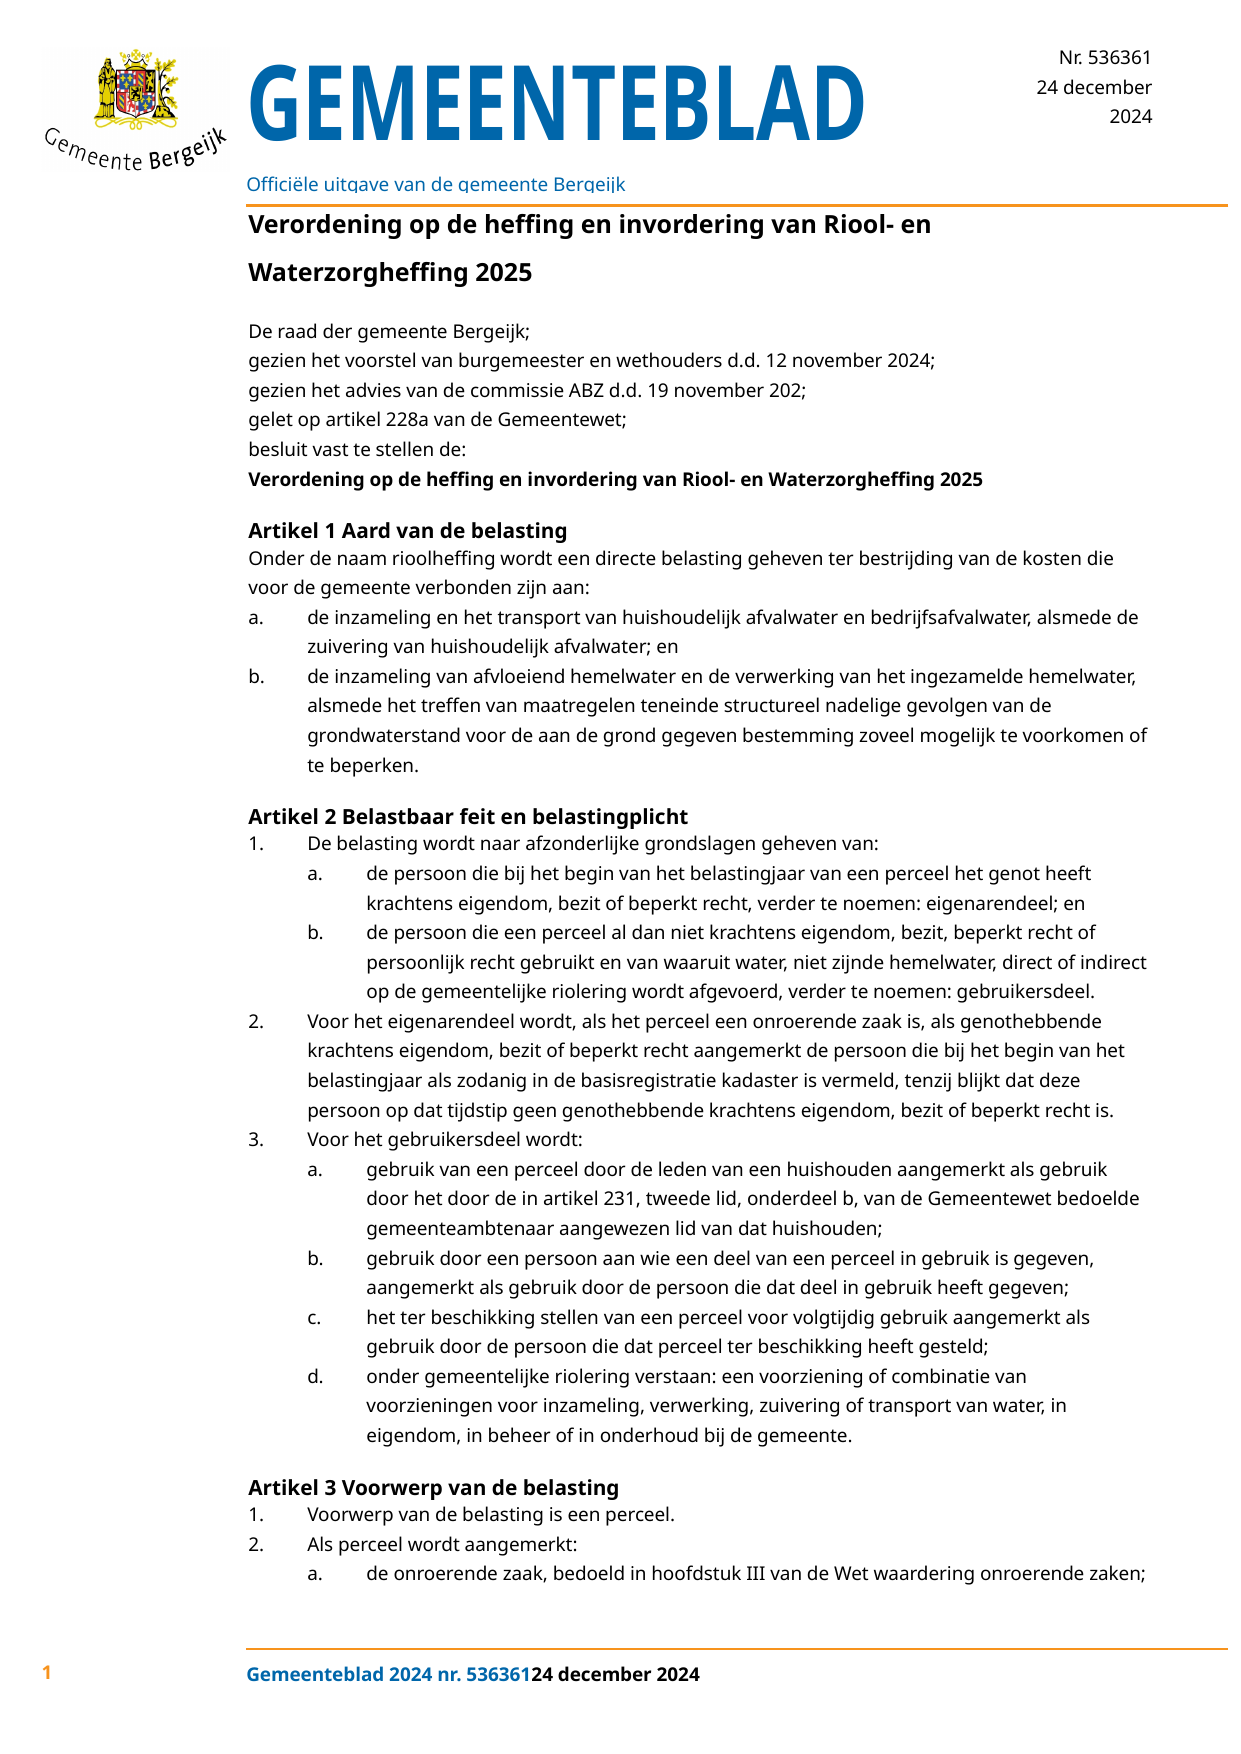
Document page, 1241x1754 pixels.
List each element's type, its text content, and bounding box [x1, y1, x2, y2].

list De belasting wordt naar afzonderlijke grondslagen geheven van: [248, 831, 1152, 856]
text Verordening op de heffing en invordering van Riool- en Waterzorgheffing 2025 [248, 207, 1152, 288]
text Verordening op de heffing en invordering van Riool- en Waterzorgheffing 2025 [248, 466, 1152, 492]
list gebruik van een perceel door de leden van een huishouden aangemerkt als gebruik door het door de in artikel 231, tweede lid, onderdeel b, van de Gemeentewet bedoelde gemeenteambtenaar aangewezen lid van dat huishouden; [307, 1156, 1152, 1241]
list Voorwerp van de belasting is een perceel. [248, 1501, 1152, 1527]
text Onder de naam rioolheffing wordt een directe belasting geheven ter bestrijding van de kosten die voor de gemeente verbonden zijn aan: [248, 545, 1152, 600]
text Artikel 1 Aard van de belasting [248, 516, 1152, 545]
list Voor het eigenarendeel wordt, als het perceel een onroerende zaak is, als genothebbende krachtens eigendom, bezit of beperkt recht aangemerkt de persoon die bij het begin van het belastingjaar als zodanig in de basisregistratie kadaster is vermeld, tenzij blijkt dat deze persoon op dat tijdstip geen genothebbende krachtens eigendom, bezit of beperkt recht is. [248, 1008, 1152, 1123]
list de persoon die een perceel al dan niet krachtens eigendom, bezit, beperkt recht of persoonlijk recht gebruikt en van waaruit water, niet zijnde hemelwater, direct of indirect op de gemeentelijke riolering wordt afgevoerd, verder te noemen: gebruikersdeel. [307, 919, 1152, 1004]
list de onroerende zaak, bedoeld in hoofdstuk III van de Wet waardering onroerende zaken; [307, 1560, 1152, 1586]
list onder gemeentelijke riolering verstaan: een voorziening of combinatie van voorzieningen voor inzameling, verwerking, zuivering of transport van water, in eigendom, in beheer of in onderhoud bij de gemeente. [307, 1363, 1152, 1448]
list de persoon die bij het begin van het belastingjaar van een perceel het genot heeft krachtens eigendom, bezit of beperkt recht, verder te noemen: eigenarendeel; en [307, 860, 1152, 916]
list de inzameling en het transport van huishoudelijk afvalwater en bedrijfsafvalwater, alsmede de zuivering van huishoudelijk afvalwater; en [248, 604, 1152, 659]
list het ter beschikking stellen van een perceel voor volgtijdig gebruik aangemerkt als gebruik door de persoon die dat perceel ter beschikking heeft gesteld; [307, 1304, 1152, 1359]
list Voor het gebruikersdeel wordt: [248, 1126, 1152, 1152]
text Artikel 3 Voorwerp van de belasting [248, 1473, 1152, 1501]
text besluit vast te stellen de: [248, 436, 1152, 462]
text gelet op artikel 228a van de Gemeentewet; [248, 407, 1152, 432]
list de inzameling van afvloeiend hemelwater en de verwerking van het ingezamelde hemelwater, alsmede het treffen van maatregelen teneinde structureel nadelige gevolgen van de grondwaterstand voor de aan de grond gegeven bestemming zoveel mogelijk te voorkomen of te beperken. [248, 663, 1152, 777]
text Artikel 2 Belastbaar feit en belastingplicht [248, 802, 1152, 831]
list Als perceel wordt aangemerkt: [248, 1531, 1152, 1556]
list gebruik door een persoon aan wie een deel van een perceel in gebruik is gegeven, aangemerkt als gebruik door de persoon die dat deel in gebruik heeft gegeven; [307, 1245, 1152, 1300]
text gezien het voorstel van burgemeester en wethouders d.d. 12 november 2024; [248, 347, 1152, 373]
text De raad der gemeente Bergeijk; [248, 318, 1152, 344]
text gezien het advies van de commissie ABZ d.d. 19 november 202; [248, 377, 1152, 403]
picture [41, 47, 231, 172]
